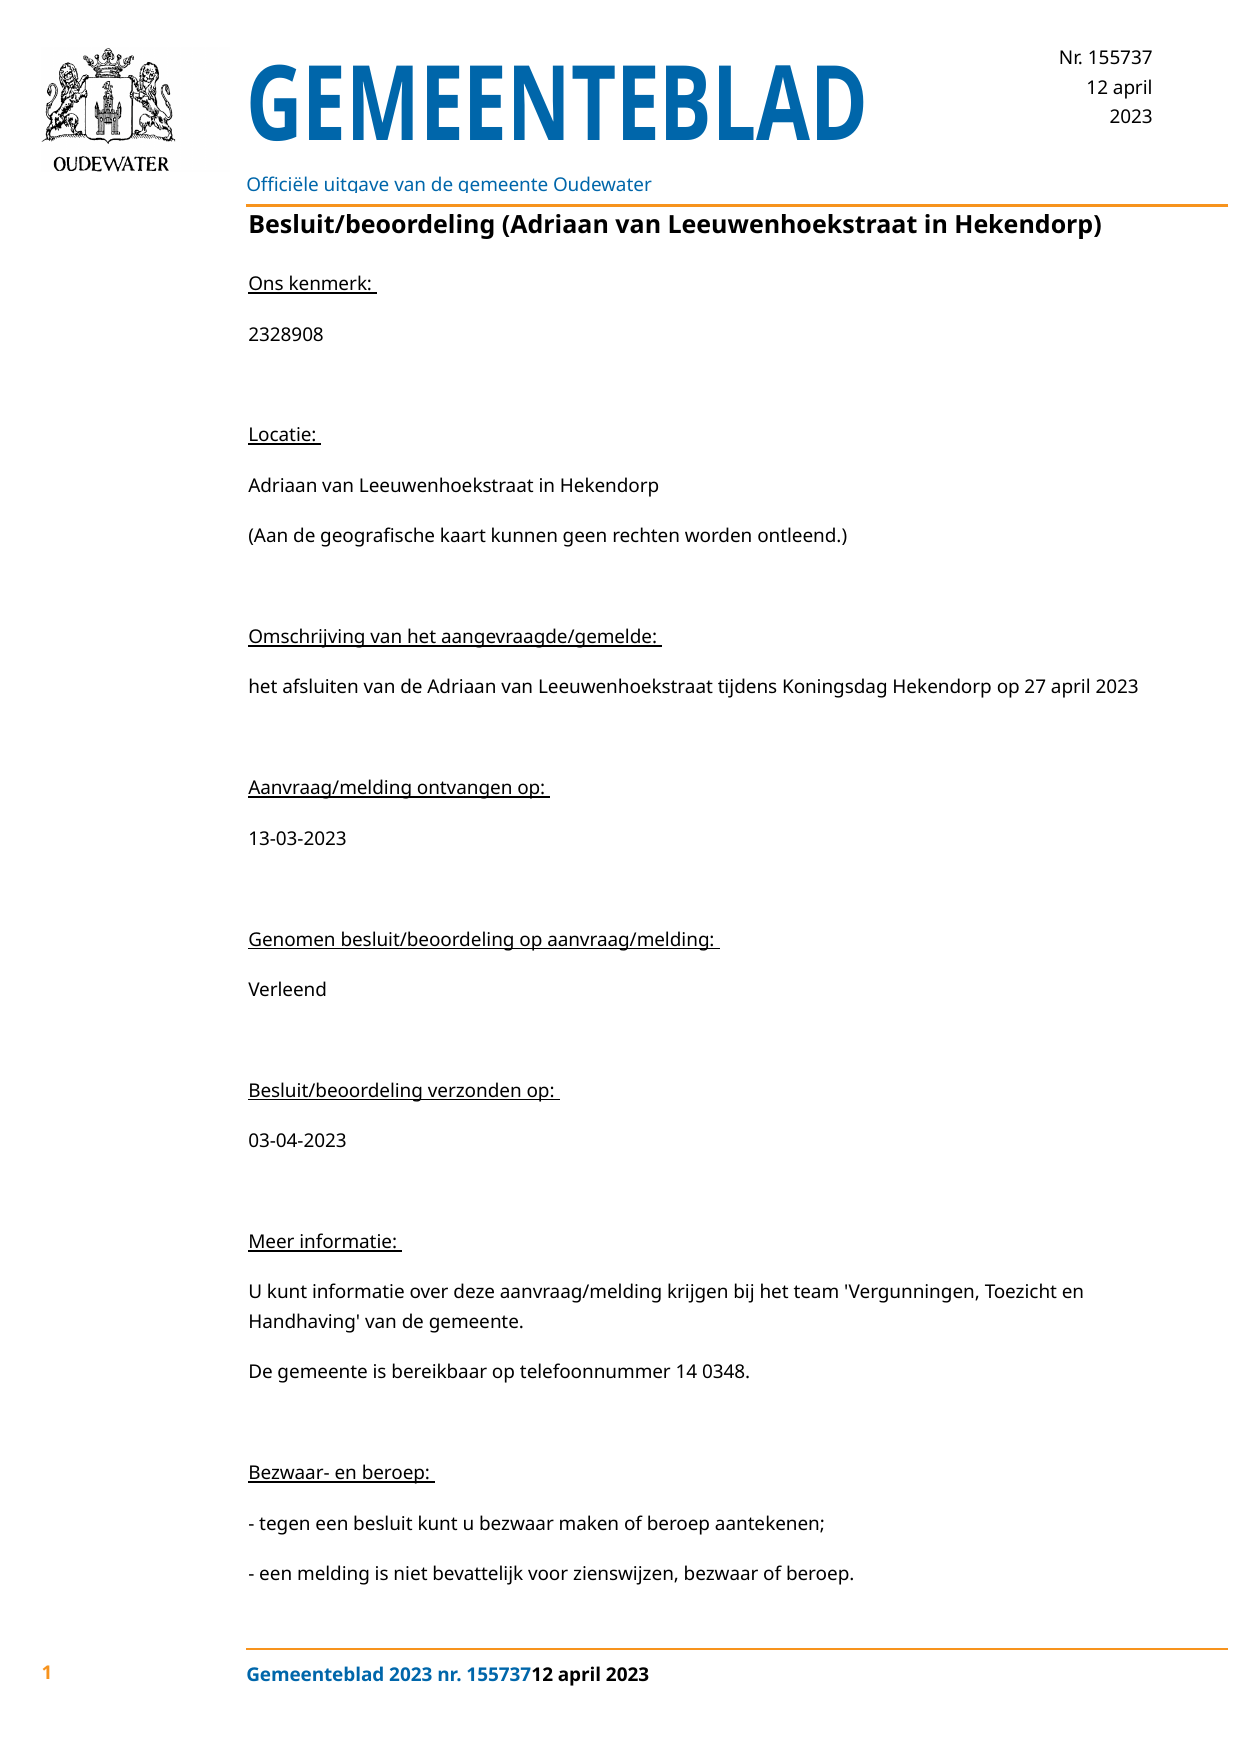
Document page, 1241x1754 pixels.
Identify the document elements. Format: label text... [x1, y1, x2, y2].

text De gemeente is bereikbaar op telefoonnummer 14 0348. [248, 1359, 1152, 1384]
text Adriaan van Leeuwenhoekstraat in Hekendorp [248, 472, 1152, 498]
text Aanvraag/melding ontvangen op: [248, 774, 1152, 800]
text Omschrijving van het aangevraagde/gemelde: [248, 623, 1152, 649]
text (Aan de geografische kaart kunnen geen rechten worden ontleend.) [248, 522, 1152, 548]
text Bezwaar- en beroep: [248, 1459, 1152, 1485]
text 2328908 [248, 321, 1152, 346]
text 03-04-2023 [248, 1127, 1152, 1153]
picture [41, 47, 231, 172]
text U kunt informatie over deze aanvraag/melding krijgen bij het team 'Vergunningen, Toezicht en Handhaving' van de gemeente. [248, 1279, 1152, 1334]
text Verleend [248, 976, 1152, 1002]
text Besluit/beoordeling verzonden op: [248, 1077, 1152, 1103]
text Genomen besluit/beoordeling op aanvraag/melding: [248, 926, 1152, 951]
text Locatie: [248, 422, 1152, 447]
text - een melding is niet bevattelijk voor zienswijzen, bezwaar of beroep. [248, 1560, 1152, 1586]
text - tegen een besluit kunt u bezwaar maken of beroep aantekenen; [248, 1510, 1152, 1536]
text Besluit/beoordeling (Adriaan van Leeuwenhoekstraat in Hekendorp) [248, 207, 1152, 241]
text Meer informatie: [248, 1228, 1152, 1254]
text 13-03-2023 [248, 825, 1152, 851]
text Ons kenmerk: [248, 270, 1152, 296]
text het afsluiten van de Adriaan van Leeuwenhoekstraat tijdens Koningsdag Hekendorp op 27 april 2023 [248, 674, 1152, 699]
